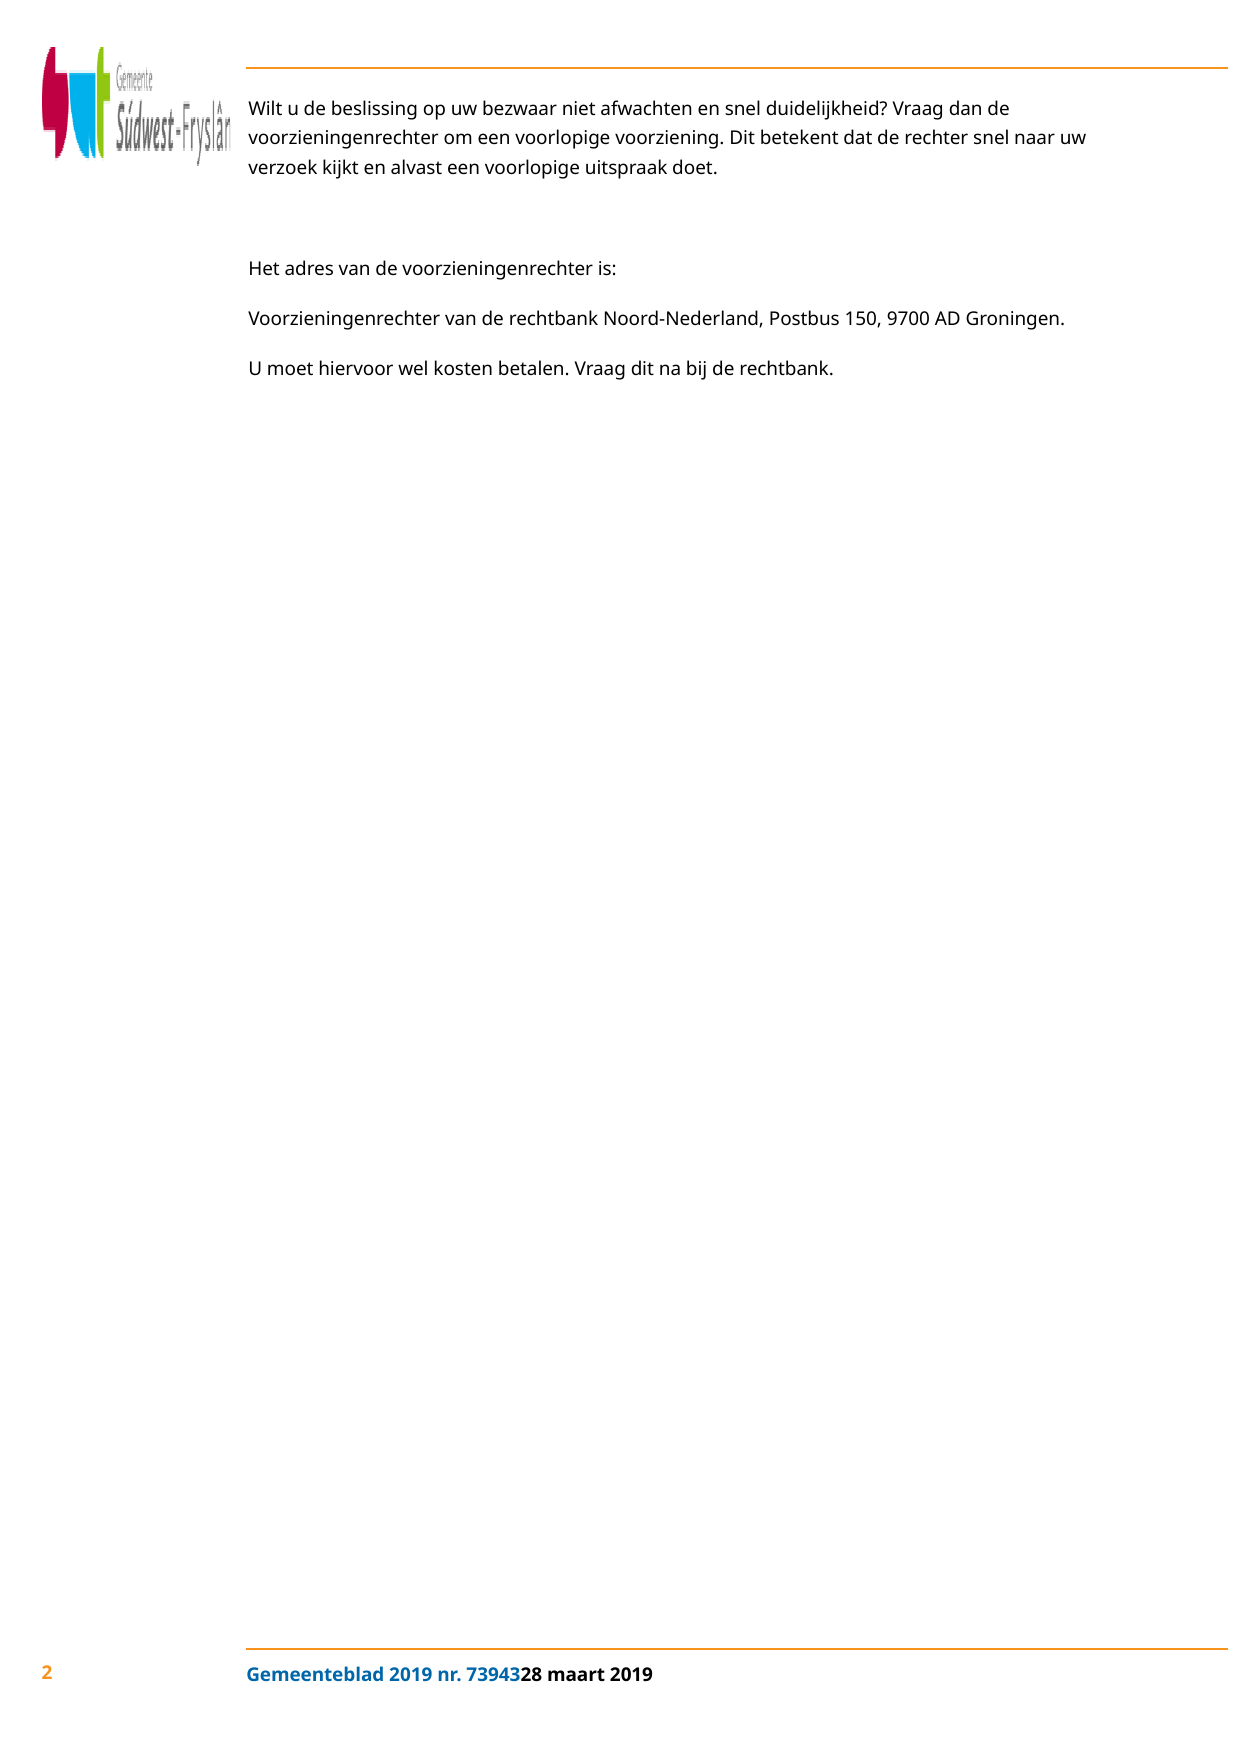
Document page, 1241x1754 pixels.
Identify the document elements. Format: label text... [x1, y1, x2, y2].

text Het adres van de voorzieningenrechter is: [248, 255, 1152, 281]
text Wilt u de beslissing op uw bezwaar niet afwachten en snel duidelijkheid? Vraag dan de voorzieningenrechter om een voorlopige voorziening. Dit betekent dat de rechter snel naar uw verzoek kijkt en alvast een voorlopige uitspraak doet. [248, 95, 1152, 180]
text Voorzieningenrechter van de rechtbank Noord-Nederland, Postbus 150, 9700 AD Groningen. [248, 305, 1152, 331]
text U moet hiervoor wel kosten betalen. Vraag dit na bij de rechtbank. [248, 356, 1152, 381]
picture [41, 47, 231, 172]
